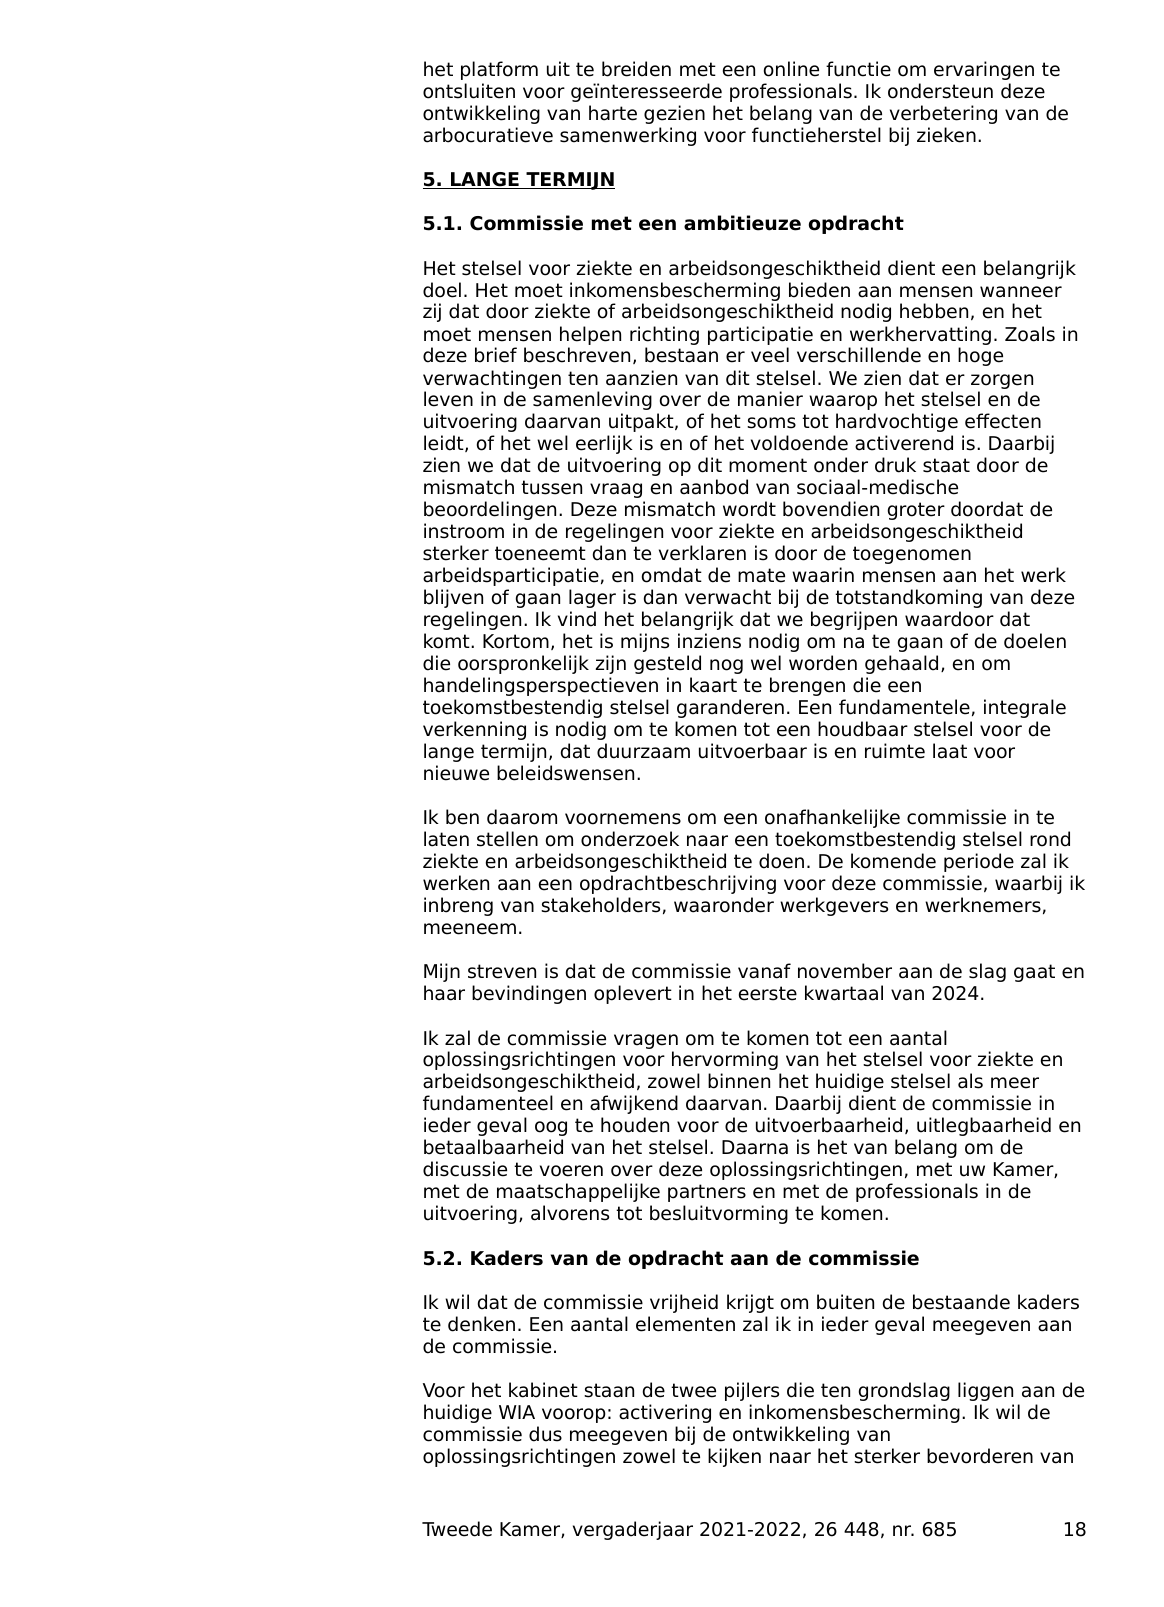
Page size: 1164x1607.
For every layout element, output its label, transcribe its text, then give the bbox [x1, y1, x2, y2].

text Ik wil dat de commissie vrijheid krijgt om buiten de bestaande kaders te denken. Een aantal elementen zal ik in ieder geval meegeven aan de commissie. [422, 1292, 1087, 1357]
text Mijn streven is dat de commissie vanaf november aan de slag gaat en haar bevindingen oplevert in het eerste kwartaal van 2024. [422, 961, 1087, 1005]
text Het stelsel voor ziekte en arbeidsongeschiktheid dient een belangrijk doel. Het moet inkomensbescherming bieden aan mensen wanneer zij dat door ziekte of arbeidsongeschiktheid nodig hebben, en het moet mensen helpen richting participatie en werkhervatting. Zoals in deze brief beschreven, bestaan er veel verschillende en hoge verwachtingen ten aanzien van dit stelsel. We zien dat er zorgen leven in de samenleving over de manier waarop het stelsel en de uitvoering daarvan uitpakt, of het soms tot hardvochtige effecten leidt, of het wel eerlijk is en of het voldoende activerend is. Daarbij zien we dat de uitvoering op dit moment onder druk staat door de mismatch tussen vraag en aanbod van sociaal-medische beoordelingen. Deze mismatch wordt bovendien groter doordat de instroom in de regelingen voor ziekte en arbeidsongeschiktheid sterker toeneemt dan te verklaren is door de toegenomen arbeidsparticipatie, en omdat de mate waarin mensen aan het werk blijven of gaan lager is dan verwacht bij de totstandkoming van deze regelingen. Ik vind het belangrijk dat we begrijpen waardoor dat komt. Kortom, het is mijns inziens nodig om na te gaan of de doelen die oorspronkelijk zijn gesteld nog wel worden gehaald, en om handelingsperspectieven in kaart te brengen die een toekomstbestendig stelsel garanderen. Een fundamentele, integrale verkenning is nodig om te komen tot een houdbaar stelsel voor de lange termijn, dat duurzaam uitvoerbaar is en ruimte laat voor nieuwe beleidswensen. [422, 257, 1087, 785]
subtitle 5.2. Kaders van de opdracht aan de commissie [422, 1247, 1087, 1269]
text Ik ben daarom voornemens om een onafhankelijke commissie in te laten stellen om onderzoek naar een toekomstbestendig stelsel rond ziekte en arbeidsongeschiktheid te doen. De komende periode zal ik werken aan een opdrachtbeschrijving voor deze commissie, waarbij ik inbreng van stakeholders, waaronder werkgevers en werknemers, meeneem. [422, 807, 1087, 939]
text Ik zal de commissie vragen om te komen tot een aantal oplossingsrichtingen voor hervorming van het stelsel voor ziekte en arbeidsongeschiktheid, zowel binnen het huidige stelsel als meer fundamenteel en afwijkend daarvan. Daarbij dient de commissie in ieder geval oog te houden voor de uitvoerbaarheid, uitlegbaarheid en betaalbaarheid van het stelsel. Daarna is het van belang om de discussie te voeren over deze oplossingsrichtingen, met uw Kamer, met de maatschappelijke partners en met de professionals in de uitvoering, alvorens tot besluitvorming te komen. [422, 1027, 1087, 1225]
text het platform uit te breiden met een online functie om ervaringen te ontsluiten voor geïnteresseerde professionals. Ik ondersteun deze ontwikkeling van harte gezien het belang van de verbetering van de arbocuratieve samenwerking voor functieherstel bij zieken. [422, 59, 1087, 147]
text Voor het kabinet staan de twee pijlers die ten grondslag liggen aan de huidige WIA voorop: activering en inkomensbescherming. Ik wil de commissie dus meegeven bij de ontwikkeling van oplossingsrichtingen zowel te kijken naar het sterker bevorderen van [422, 1380, 1087, 1468]
subtitle 5.1. Commissie met een ambitieuze opdracht [422, 213, 1087, 235]
subtitle 5. LANGE TERMIJN [422, 169, 1087, 191]
